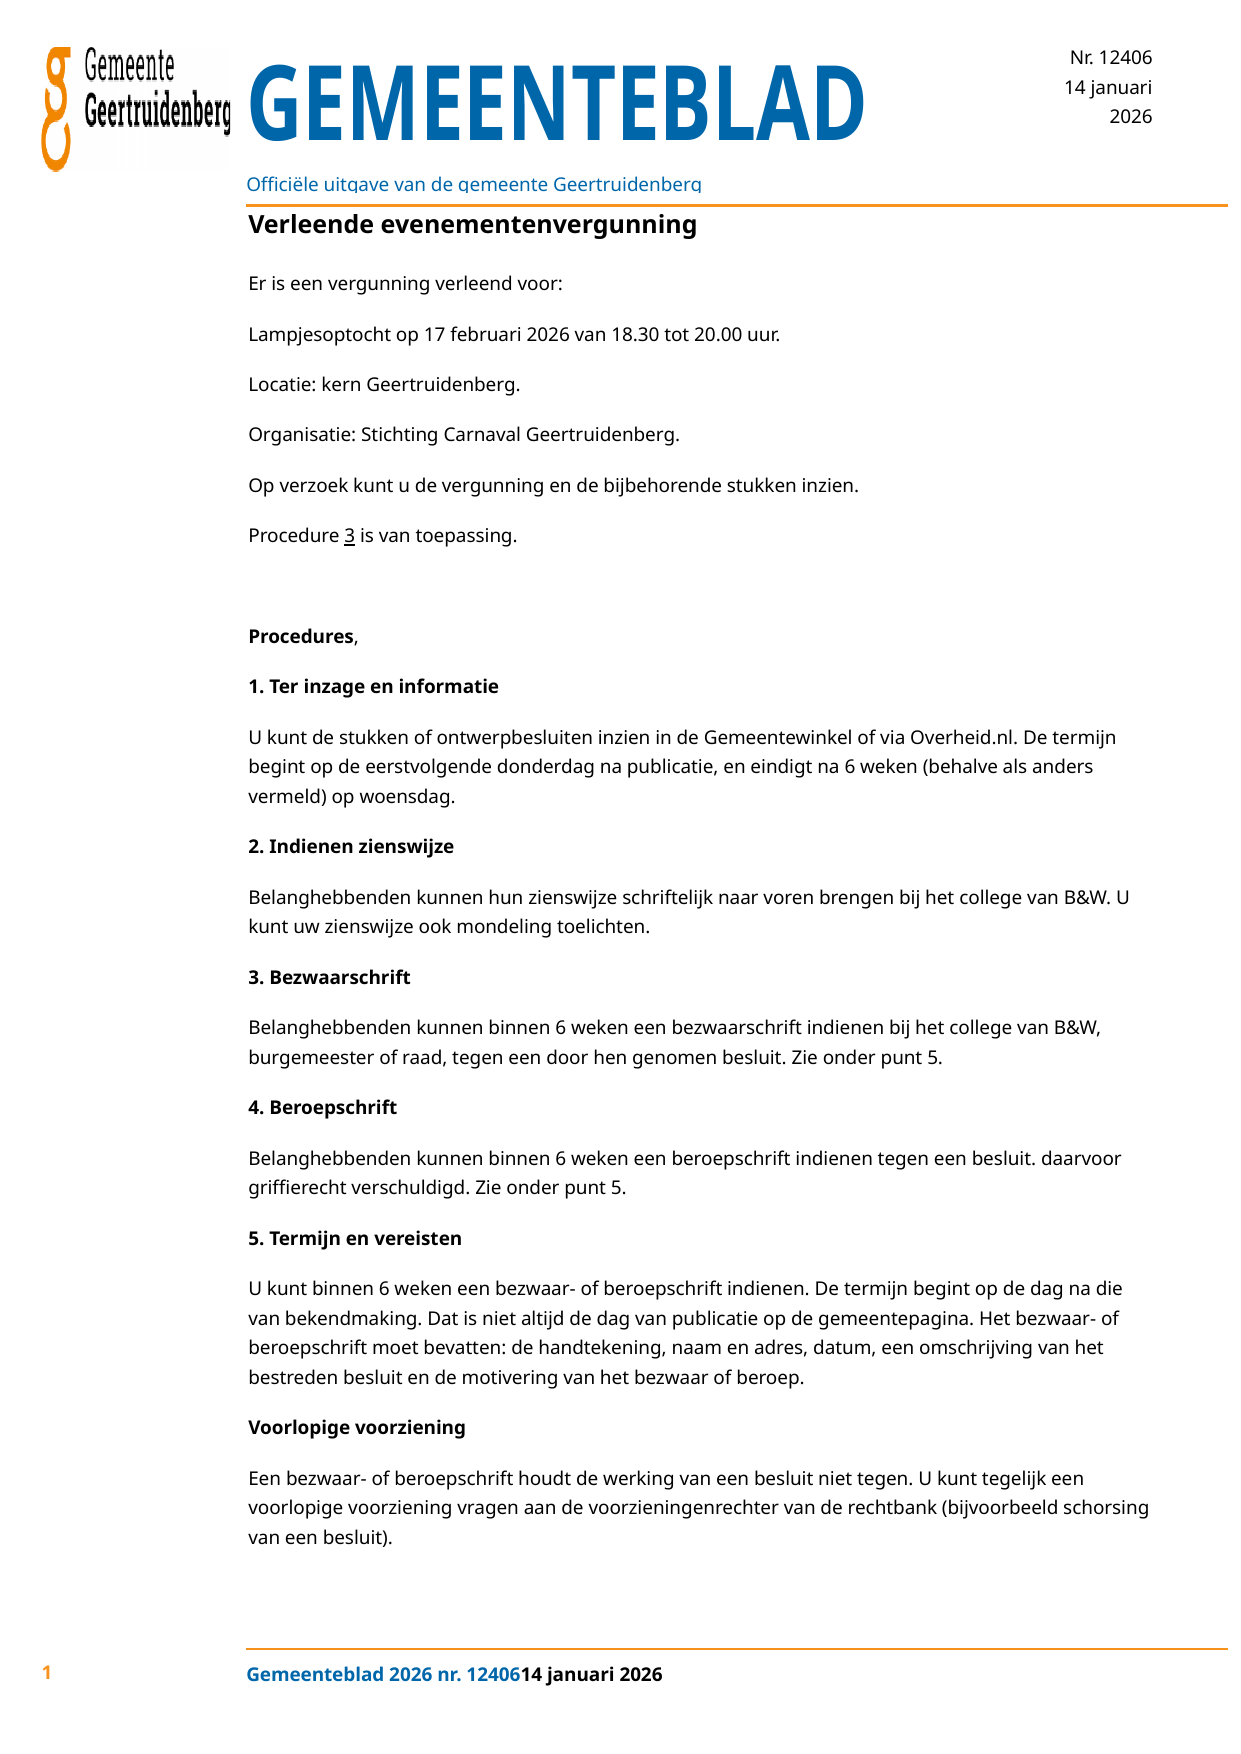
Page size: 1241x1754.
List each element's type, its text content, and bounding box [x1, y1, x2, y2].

text Er is een vergunning verleend voor: [248, 270, 1152, 296]
text 5. Termijn en vereisten [248, 1225, 1152, 1251]
text Belanghebbenden kunnen binnen 6 weken een beroepschrift indienen tegen een besluit. daarvoor griffierecht verschuldigd. Zie onder punt 5. [248, 1145, 1152, 1200]
text Procedures, [248, 623, 1152, 649]
text Voorlopige voorziening [248, 1414, 1152, 1440]
text 4. Beroepschrift [248, 1094, 1152, 1120]
text U kunt de stukken of ontwerpbesluiten inzien in de Gemeentewinkel of via Overheid.nl. De termijn begint op de eerstvolgende donderdag na publicatie, en eindigt na 6 weken (behalve als anders vermeld) op woensdag. [248, 724, 1152, 809]
text Locatie: kern Geertruidenberg. [248, 371, 1152, 397]
text 1. Ter inzage en informatie [248, 674, 1152, 699]
text 3. Bezwaarschrift [248, 964, 1152, 990]
text Verleende evenementenvergunning [248, 207, 1152, 241]
text Belanghebbenden kunnen binnen 6 weken een bezwaarschrift indienen bij het college van B&W, burgemeester of raad, tegen een door hen genomen besluit. Zie onder punt 5. [248, 1014, 1152, 1070]
text Lampjesoptocht op 17 februari 2026 van 18.30 tot 20.00 uur. [248, 321, 1152, 346]
picture [41, 47, 231, 172]
text Op verzoek kunt u de vergunning en de bijbehorende stukken inzien. [248, 472, 1152, 498]
text Organisatie: Stichting Carnaval Geertruidenberg. [248, 422, 1152, 447]
text 2. Indienen zienswijze [248, 834, 1152, 859]
text Een bezwaar- of beroepschrift houdt de werking van een besluit niet tegen. U kunt tegelijk een voorlopige voorziening vragen aan de voorzieningenrechter van de rechtbank (bijvoorbeeld schorsing van een besluit). [248, 1465, 1152, 1550]
text Belanghebbenden kunnen hun zienswijze schriftelijk naar voren brengen bij het college van B&W. U kunt uw zienswijze ook mondeling toelichten. [248, 884, 1152, 939]
text U kunt binnen 6 weken een bezwaar- of beroepschrift indienen. De termijn begint op de dag na die van bekendmaking. Dat is niet altijd de dag van publicatie op de gemeentepagina. Het bezwaar- of beroepschrift moet bevatten: de handtekening, naam en adres, datum, een omschrijving van het bestreden besluit en de motivering van het bezwaar of beroep. [248, 1275, 1152, 1390]
text Procedure 3 is van toepassing. [248, 522, 1152, 548]
